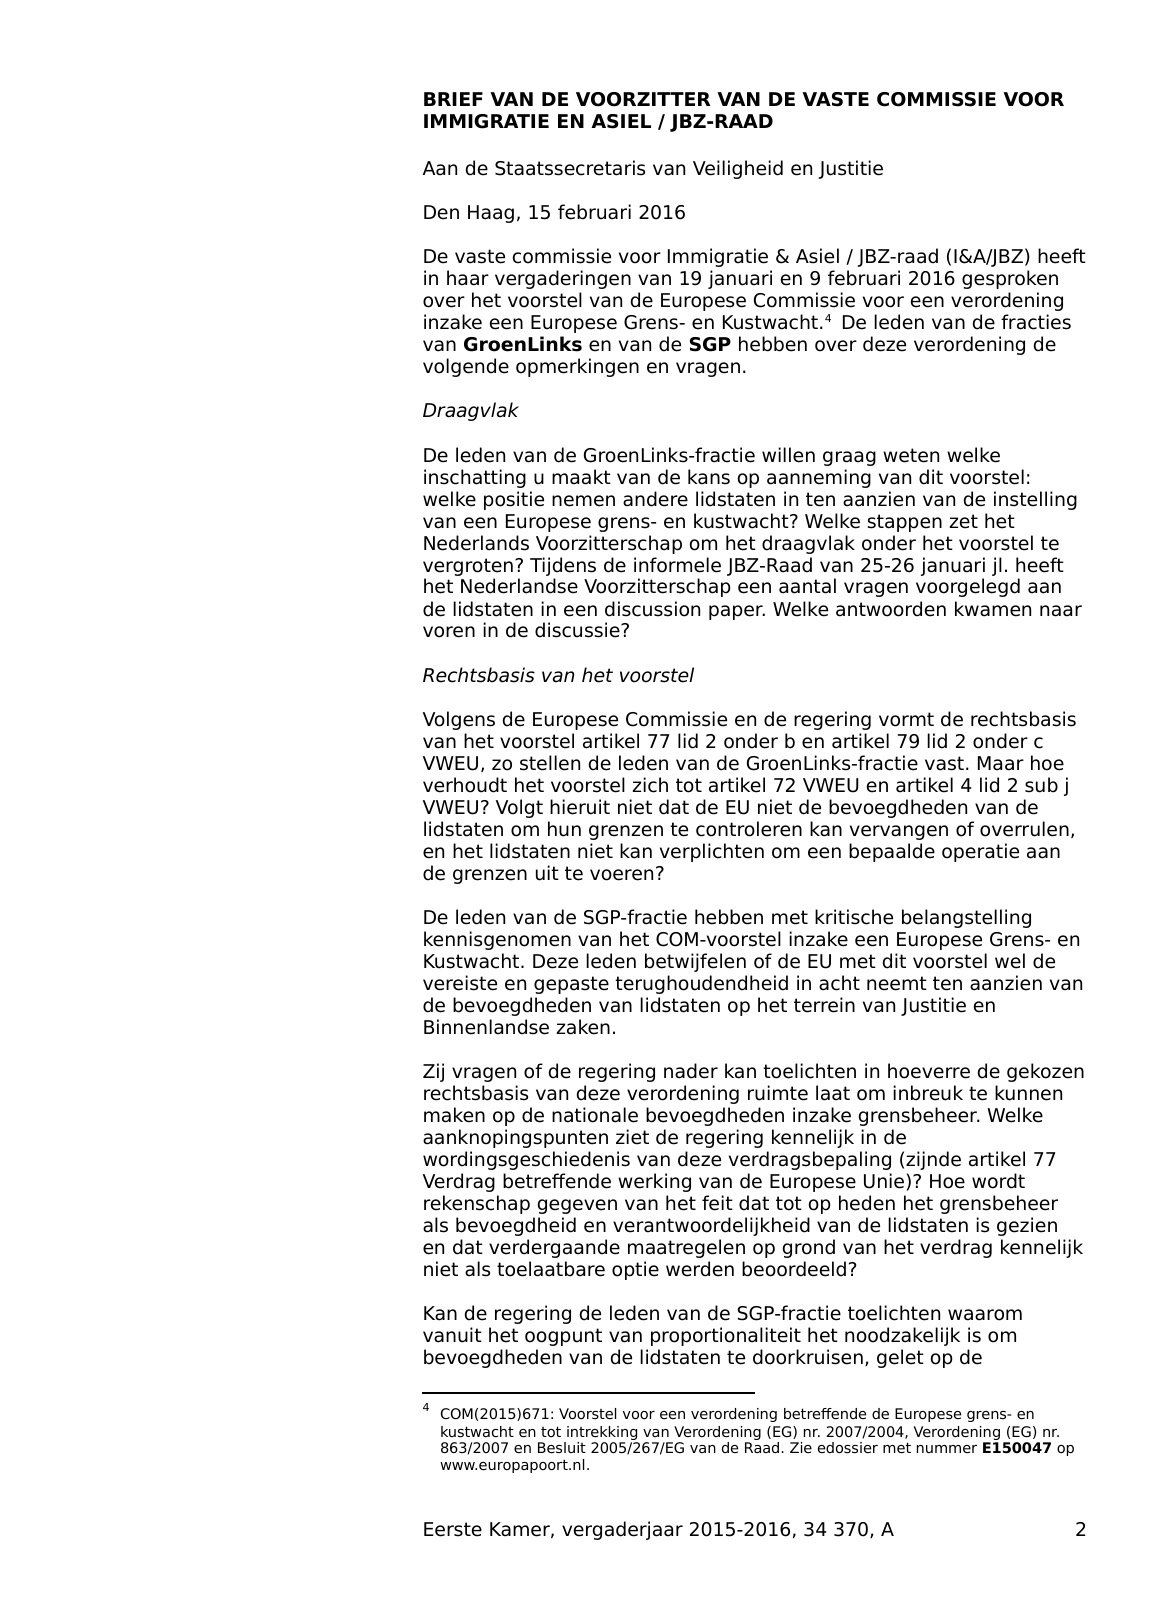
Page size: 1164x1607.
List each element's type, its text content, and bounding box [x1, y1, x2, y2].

text De leden van de GroenLinks-fractie willen graag weten welke inschatting u maakt van de kans op aanneming van dit voorstel: welke positie nemen andere lidstaten in ten aanzien van de instelling van een Europese grens- en kustwacht? Welke stappen zet het Nederlands Voorzitterschap om het draagvlak onder het voorstel te vergroten? Tijdens de informele JBZ-Raad van 25-26 januari jl. heeft het Nederlandse Voorzitterschap een aantal vragen voorgelegd aan de lidstaten in een discussion paper. Welke antwoorden kwamen naar voren in de discussie? [422, 444, 1087, 642]
text Aan de Staatssecretaris van Veiligheid en Justitie [422, 158, 1087, 180]
text COM(2015)671: Voorstel voor een verordening betreffende de Europese grens- en kustwacht en tot intrekking van Verordening (EG) nr. 2007/2004, Verordening (EG) nr. 863/2007 en Besluit 2005/267/EG van de Raad. Zie edossier met nummer E150047 op www.europapoort.nl. [422, 1402, 1087, 1474]
text De vaste commissie voor Immigratie & Asiel / JBZ-raad (I&A/JBZ) heeft in haar vergaderingen van 19 januari en 9 februari 2016 gesproken over het voorstel van de Europese Commissie voor een verordening inzake een Europese Grens- en Kustwacht. De leden van de fracties van GroenLinks en van de SGP hebben over deze verordening de volgende opmerkingen en vragen. [422, 246, 1087, 378]
text De leden van de SGP-fractie hebben met kritische belangstelling kennisgenomen van het COM-voorstel inzake een Europese Grens- en Kustwacht. Deze leden betwijfelen of de EU met dit voorstel wel de vereiste en gepaste terughoudendheid in acht neemt ten aanzien van de bevoegdheden van lidstaten op het terrein van Justitie en Binnenlandse zaken. [422, 907, 1087, 1039]
subtitle Rechtsbasis van het voorstel [422, 664, 1087, 687]
text Kan de regering de leden van de SGP-fractie toelichten waarom vanuit het oogpunt van proportionaliteit het noodzakelijk is om bevoegdheden van de lidstaten te doorkruisen, gelet op de [422, 1303, 1087, 1369]
subtitle Draagvlak [422, 400, 1087, 422]
subtitle BRIEF VAN DE VOORZITTER VAN DE VASTE COMMISSIE VOOR IMMIGRATIE EN ASIEL / JBZ-RAAD [422, 89, 1087, 133]
text Den Haag, 15 februari 2016 [422, 202, 1087, 224]
text Zij vragen of de regering nader kan toelichten in hoeverre de gekozen rechtsbasis van deze verordening ruimte laat om inbreuk te kunnen maken op de nationale bevoegdheden inzake grensbeheer. Welke aanknopingspunten ziet de regering kennelijk in de wordingsgeschiedenis van deze verdragsbepaling (zijnde artikel 77 Verdrag betreffende werking van de Europese Unie)? Hoe wordt rekenschap gegeven van het feit dat tot op heden het grensbeheer als bevoegdheid en verantwoordelijkheid van de lidstaten is gezien en dat verdergaande maatregelen op grond van het verdrag kennelijk niet als toelaatbare optie werden beoordeeld? [422, 1061, 1087, 1281]
text Volgens de Europese Commissie en de regering vormt de rechtsbasis van het voorstel artikel 77 lid 2 onder b en artikel 79 lid 2 onder c VWEU, zo stellen de leden van de GroenLinks-fractie vast. Maar hoe verhoudt het voorstel zich tot artikel 72 VWEU en artikel 4 lid 2 sub j VWEU? Volgt hieruit niet dat de EU niet de bevoegdheden van de lidstaten om hun grenzen te controleren kan vervangen of overrulen, en het lidstaten niet kan verplichten om een bepaalde operatie aan de grenzen uit te voeren? [422, 709, 1087, 884]
